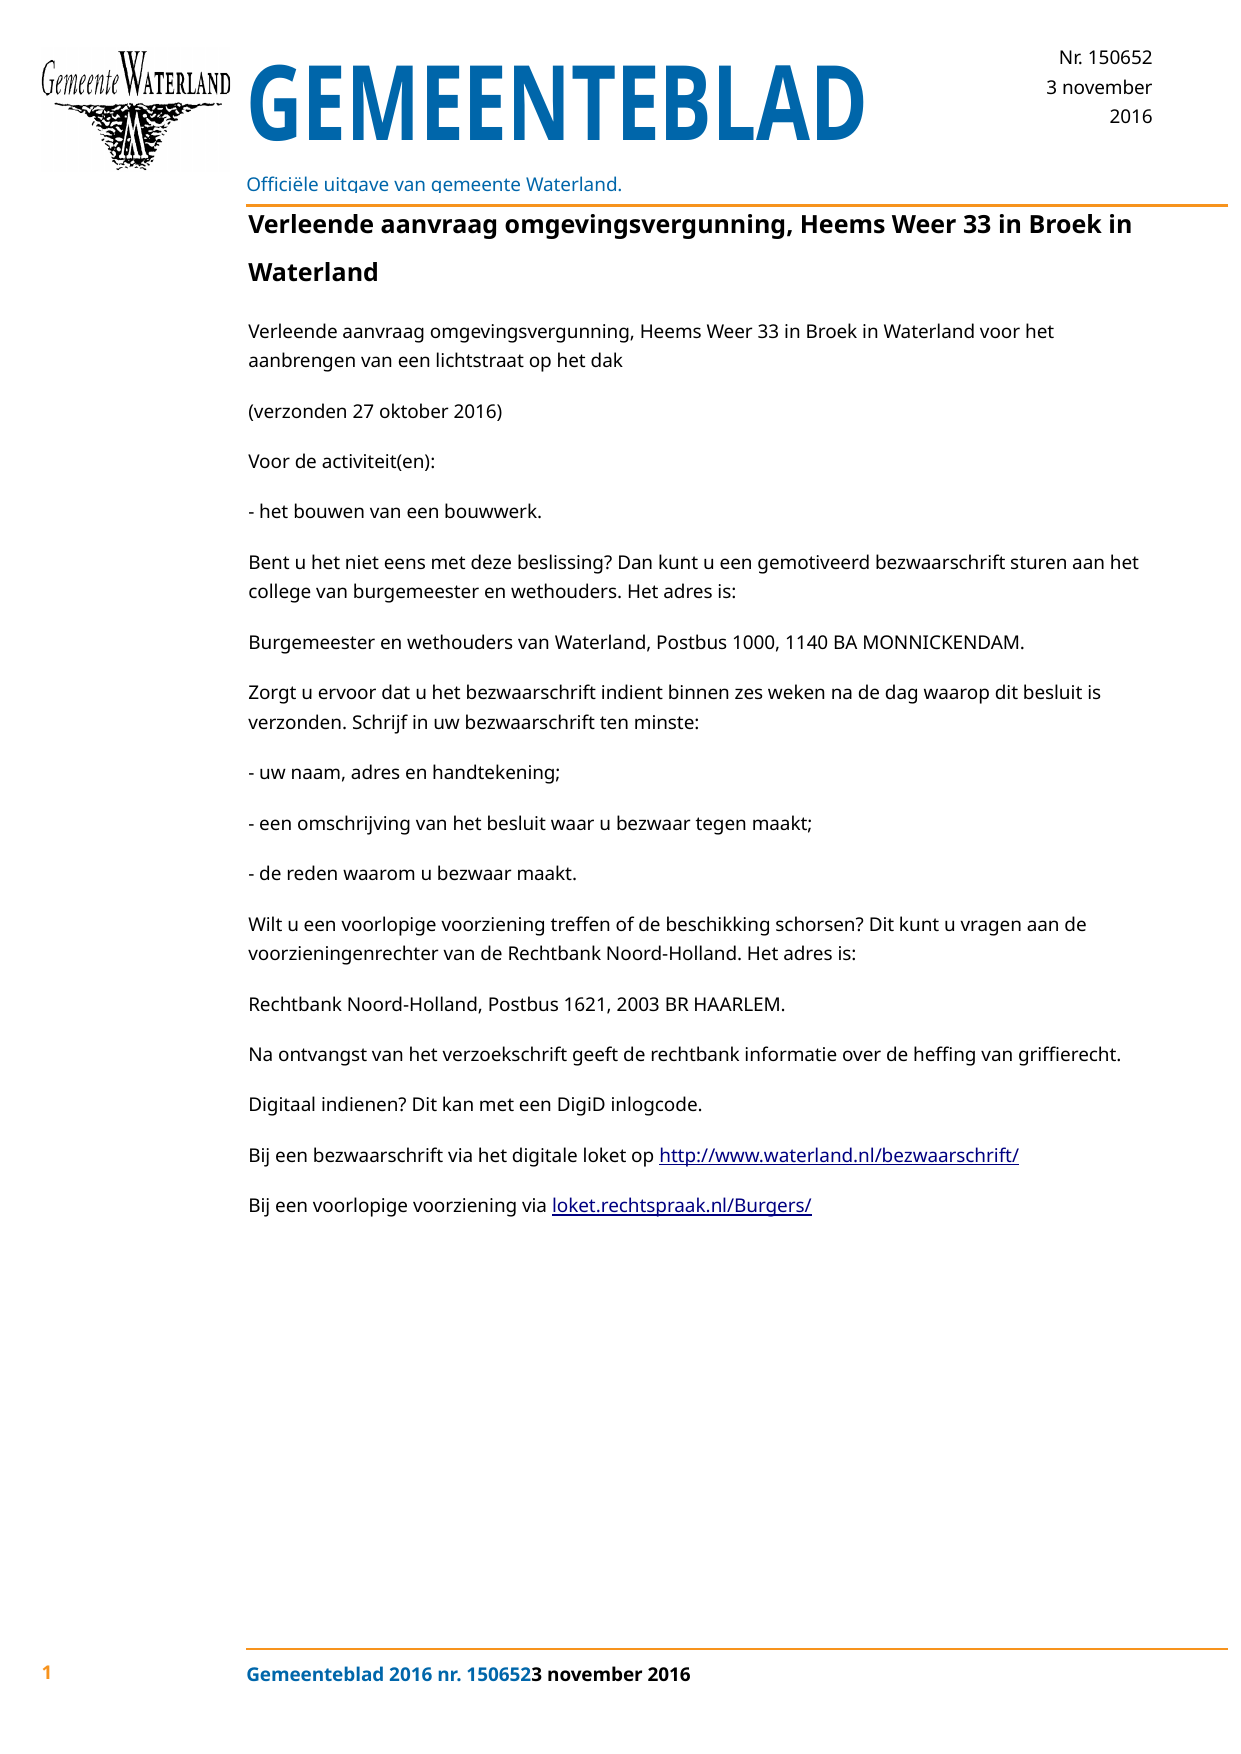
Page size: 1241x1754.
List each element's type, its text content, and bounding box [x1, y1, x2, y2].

text Bij een bezwaarschrift via het digitale loket op http://www.waterland.nl/bezwaarschrift/ [248, 1142, 1152, 1168]
text Burgemeester en wethouders van Waterland, Postbus 1000, 1140 BA MONNICKENDAM. [248, 629, 1152, 655]
text Voor de activiteit(en): [248, 448, 1152, 474]
text Verleende aanvraag omgevingsvergunning, Heems Weer 33 in Broek in Waterland [248, 207, 1152, 288]
text Wilt u een voorlopige voorziening treffen of de beschikking schorsen? Dit kunt u vragen aan de voorzieningenrechter van de Rechtbank Noord-Holland. Het adres is: [248, 911, 1152, 966]
text Bij een voorlopige voorziening via loket.rechtspraak.nl/Burgers/ [248, 1192, 1152, 1218]
text Rechtbank Noord-Holland, Postbus 1621, 2003 BR HAARLEM. [248, 991, 1152, 1017]
text Verleende aanvraag omgevingsvergunning, Heems Weer 33 in Broek in Waterland voor het aanbrengen van een lichtstraat op het dak [248, 318, 1152, 373]
text - uw naam, adres en handtekening; [248, 759, 1152, 785]
text Bent u het niet eens met deze beslissing? Dan kunt u een gemotiveerd bezwaarschrift sturen aan het college van burgemeester en wethouders. Het adres is: [248, 549, 1152, 604]
text - het bouwen van een bouwwerk. [248, 499, 1152, 524]
picture [41, 47, 231, 172]
text Na ontvangst van het verzoekschrift geeft de rechtbank informatie over de heffing van griffierecht. [248, 1041, 1152, 1067]
text Zorgt u ervoor dat u het bezwaarschrift indient binnen zes weken na de dag waarop dit besluit is verzonden. Schrijf in uw bezwaarschrift ten minste: [248, 679, 1152, 735]
text Digitaal indienen? Dit kan met een DigiD inlogcode. [248, 1092, 1152, 1117]
text - een omschrijving van het besluit waar u bezwaar tegen maakt; [248, 810, 1152, 836]
text (verzonden 27 oktober 2016) [248, 398, 1152, 424]
text - de reden waarom u bezwaar maakt. [248, 860, 1152, 886]
